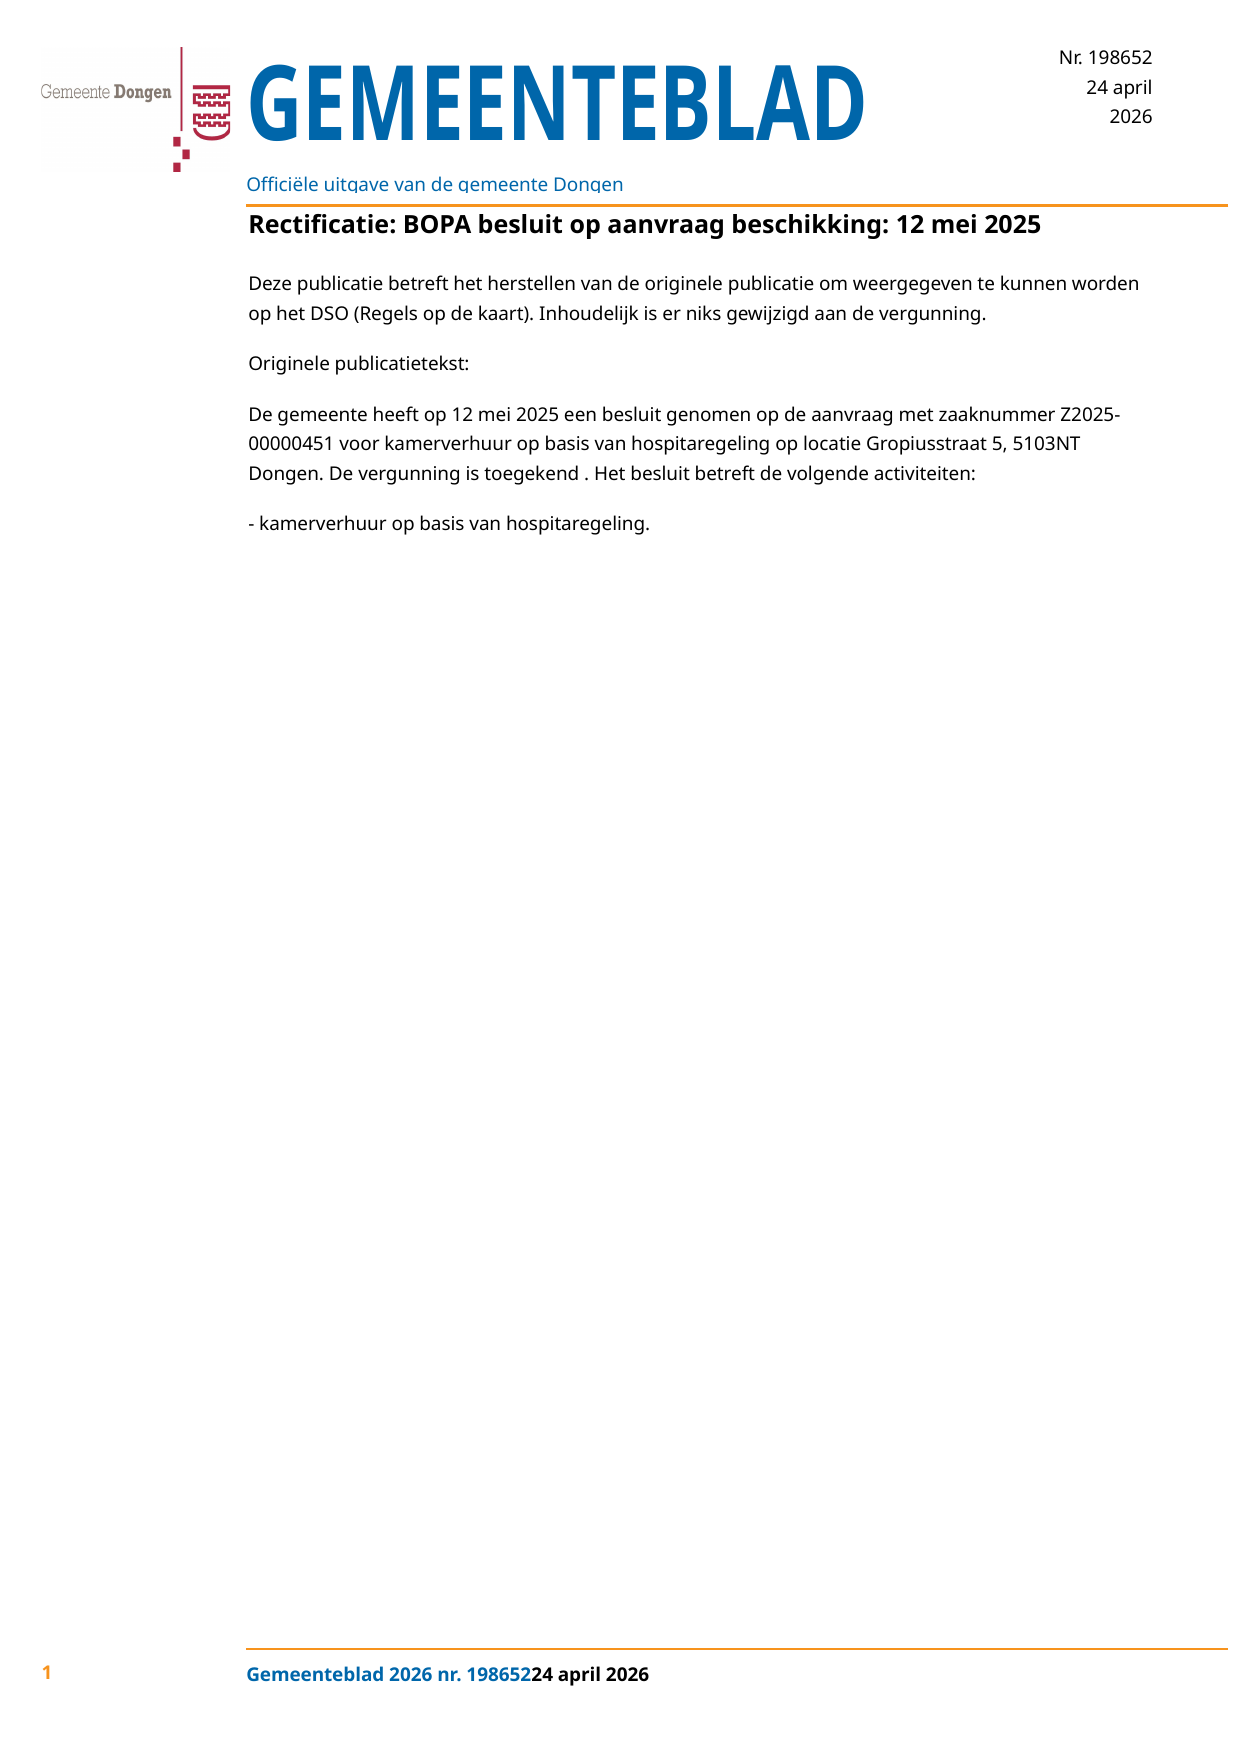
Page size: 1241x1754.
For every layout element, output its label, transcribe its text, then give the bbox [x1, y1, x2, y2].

text De gemeente heeft op 12 mei 2025 een besluit genomen op de aanvraag met zaaknummer Z2025-00000451 voor kamerverhuur op basis van hospitaregeling op locatie Gropiusstraat 5, 5103NT Dongen. De vergunning is toegekend . Het besluit betreft de volgende activiteiten: [248, 401, 1152, 486]
text - kamerverhuur op basis van hospitaregeling. [248, 510, 1152, 536]
picture [41, 47, 231, 172]
text Originele publicatietekst: [248, 350, 1152, 376]
text Deze publicatie betreft het herstellen van de originele publicatie om weergegeven te kunnen worden op het DSO (Regels op de kaart). Inhoudelijk is er niks gewijzigd aan de vergunning. [248, 270, 1152, 326]
text Rectificatie: BOPA besluit op aanvraag beschikking: 12 mei 2025 [248, 207, 1152, 241]
